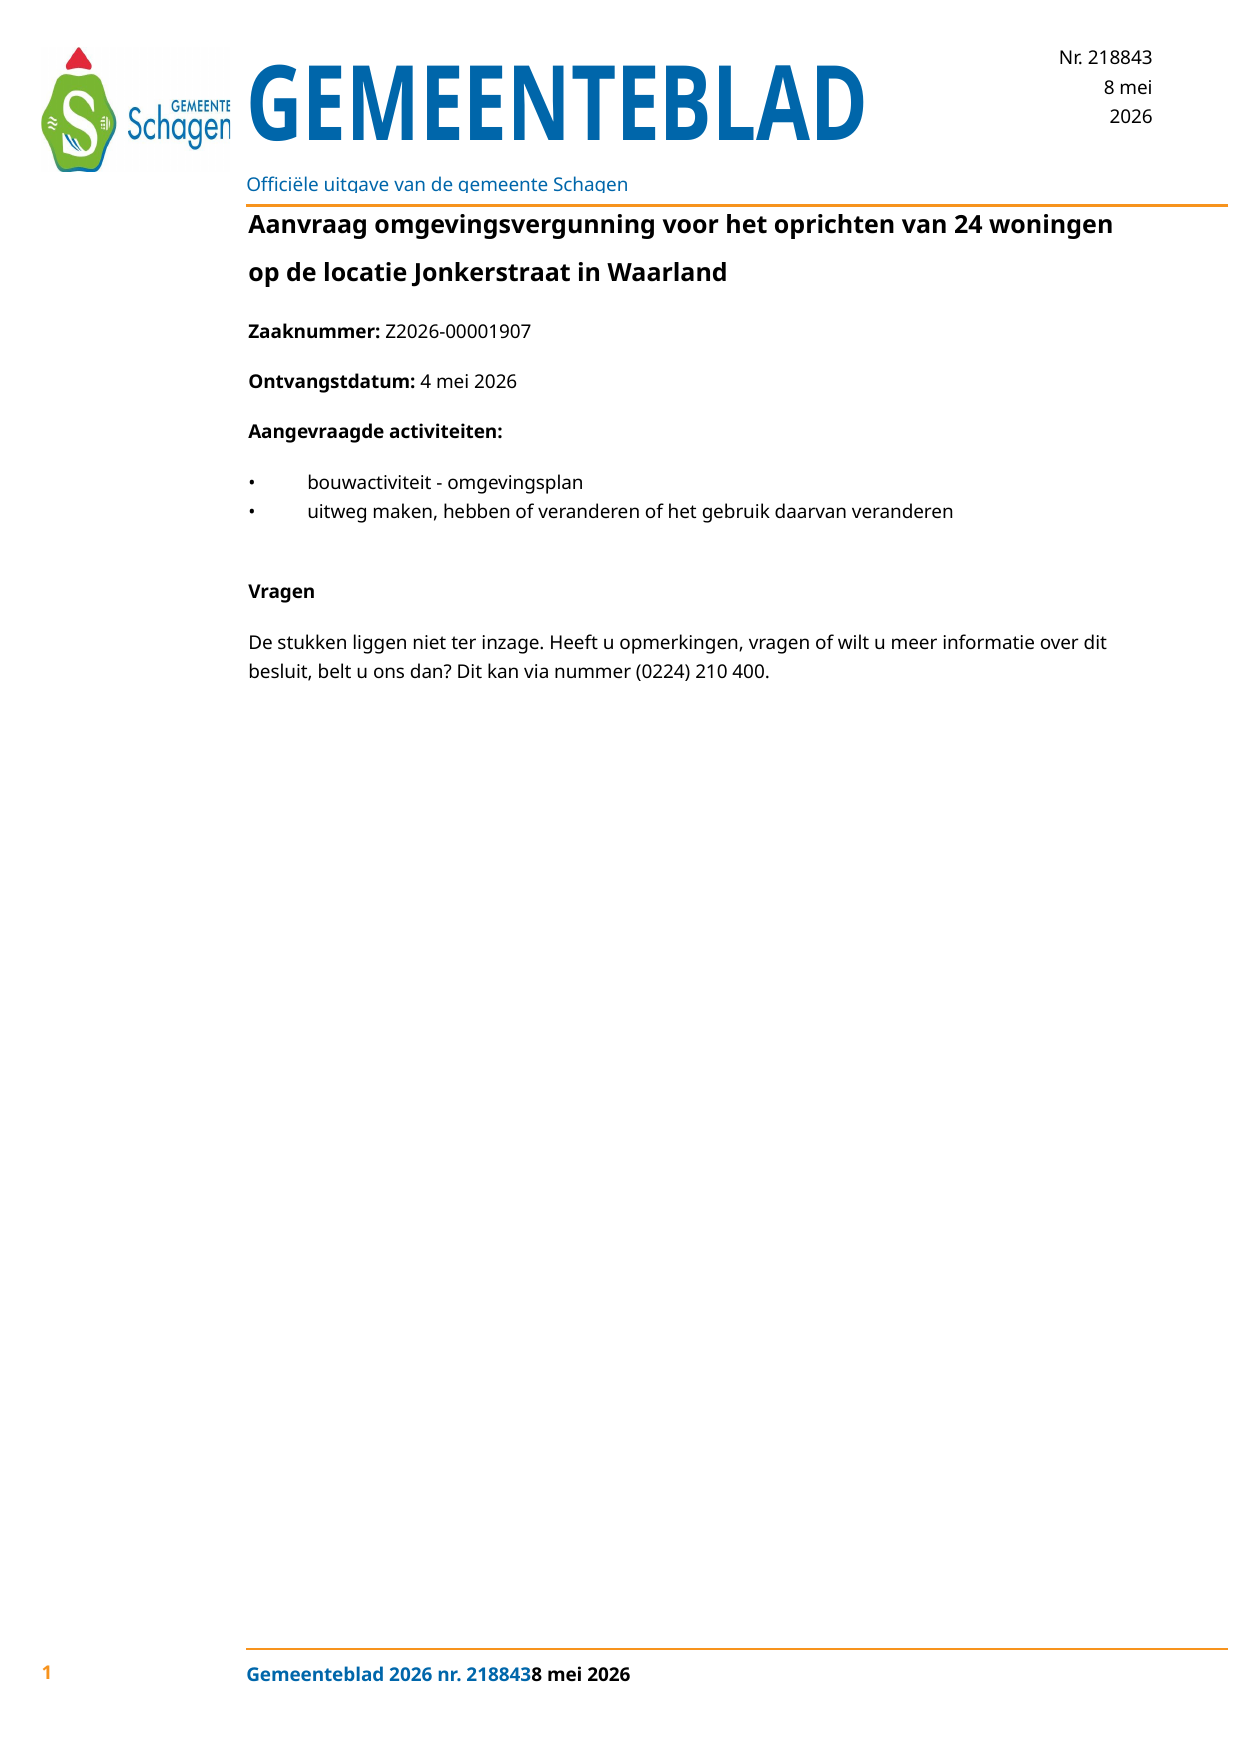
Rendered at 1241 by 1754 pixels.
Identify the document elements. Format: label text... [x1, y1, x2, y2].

list uitweg maken, hebben of veranderen of het gebruik daarvan veranderen [248, 499, 1152, 524]
text Aanvraag omgevingsvergunning voor het oprichten van 24 woningen op de locatie Jonkerstraat in Waarland [248, 207, 1152, 288]
list bouwactiviteit - omgevingsplan [248, 469, 1152, 495]
text Aangevraagde activiteiten: [248, 419, 1152, 444]
text Zaaknummer: Z2026-00001907 [248, 318, 1152, 344]
text De stukken liggen niet ter inzage. Heeft u opmerkingen, vragen of wilt u meer informatie over dit besluit, belt u ons dan? Dit kan via nummer (0224) 210 400. [248, 629, 1152, 684]
text Ontvangstdatum: 4 mei 2026 [248, 368, 1152, 394]
picture [41, 47, 231, 172]
text Vragen [248, 579, 1152, 604]
